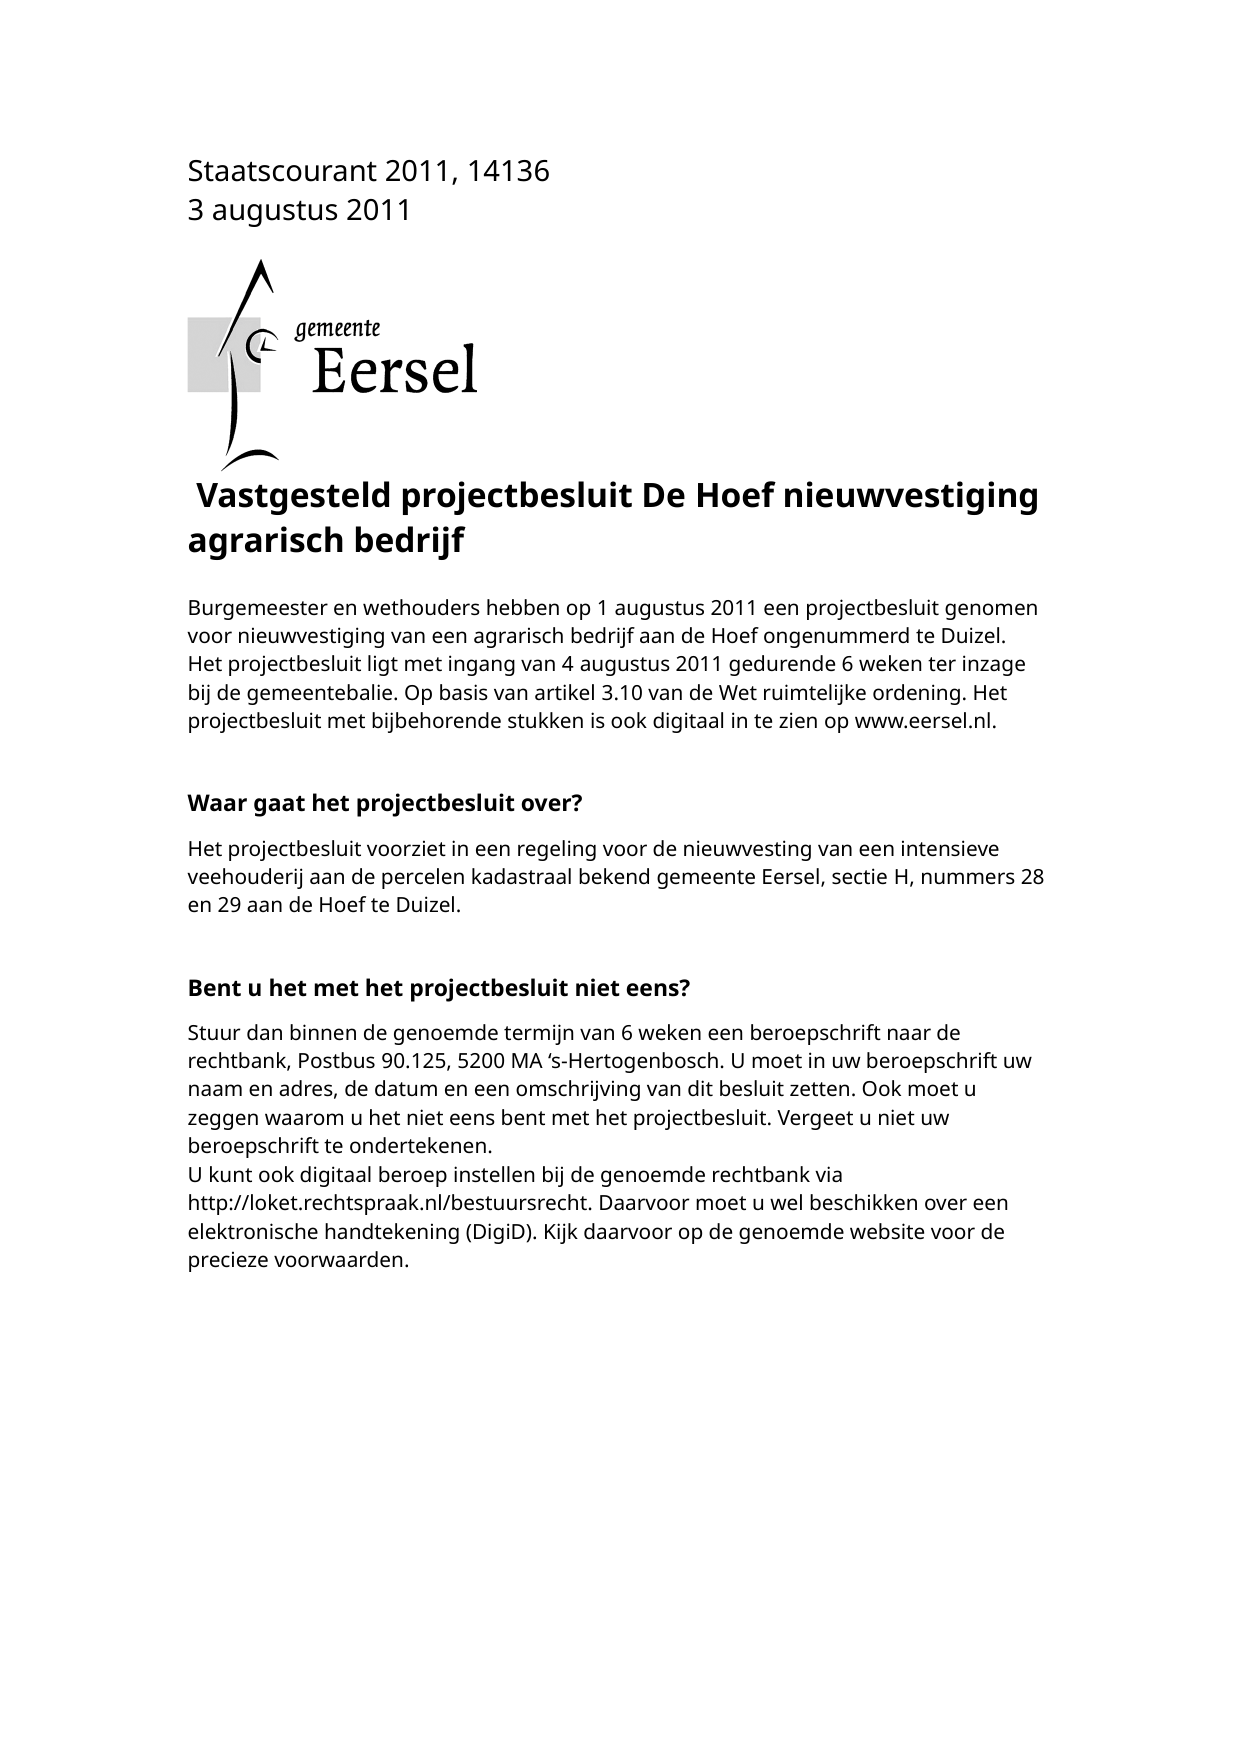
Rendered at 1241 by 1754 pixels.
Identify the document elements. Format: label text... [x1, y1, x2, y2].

text U kunt ook digitaal beroep instellen bij de genoemde rechtbank via http://loket.rechtspraak.nl/bestuursrecht. Daarvoor moet u wel beschikken over een elektronische handtekening (DigiD). Kijk daarvoor op de genoemde website voor de precieze voorwaarden. [187, 1160, 1053, 1274]
subtitle Waar gaat het projectbesluit over? [187, 787, 1053, 819]
picture [187, 258, 477, 472]
text Het projectbesluit voorziet in een regeling voor de nieuwvesting van een intensieve veehouderij aan de percelen kadastraal bekend gemeente Eersel, sectie H, nummers 28 en 29 aan de Hoef te Duizel. [187, 834, 1053, 919]
text Staatscourant 2011, 14136 [187, 150, 1053, 190]
text 3 augustus 2011 [187, 190, 1053, 229]
subtitle Vastgesteld projectbesluit De Hoef nieuwvestiging agrarisch bedrijf [187, 271, 1053, 563]
text Stuur dan binnen de genoemde termijn van 6 weken een beroepschrift naar de rechtbank, Postbus 90.125, 5200 MA ‘s-Hertogenbosch. U moet in uw beroepschrift uw naam en adres, de datum en een omschrijving van dit besluit zetten. Ook moet u zeggen waarom u het niet eens bent met het projectbesluit. Vergeet u niet uw beroepschrift te ondertekenen. [187, 1018, 1053, 1160]
text Het projectbesluit ligt met ingang van 4 augustus 2011 gedurende 6 weken ter inzage bij de gemeentebalie. Op basis van artikel 3.10 van de Wet ruimtelijke ordening. Het projectbesluit met bijbehorende stukken is ook digitaal in te zien op www.eersel.nl. [187, 649, 1053, 735]
text Burgemeester en wethouders hebben op 1 augustus 2011 een projectbesluit genomen voor nieuwvestiging van een agrarisch bedrijf aan de Hoef ongenummerd te Duizel. [187, 593, 1053, 649]
subtitle Bent u het met het projectbesluit niet eens? [187, 971, 1053, 1003]
